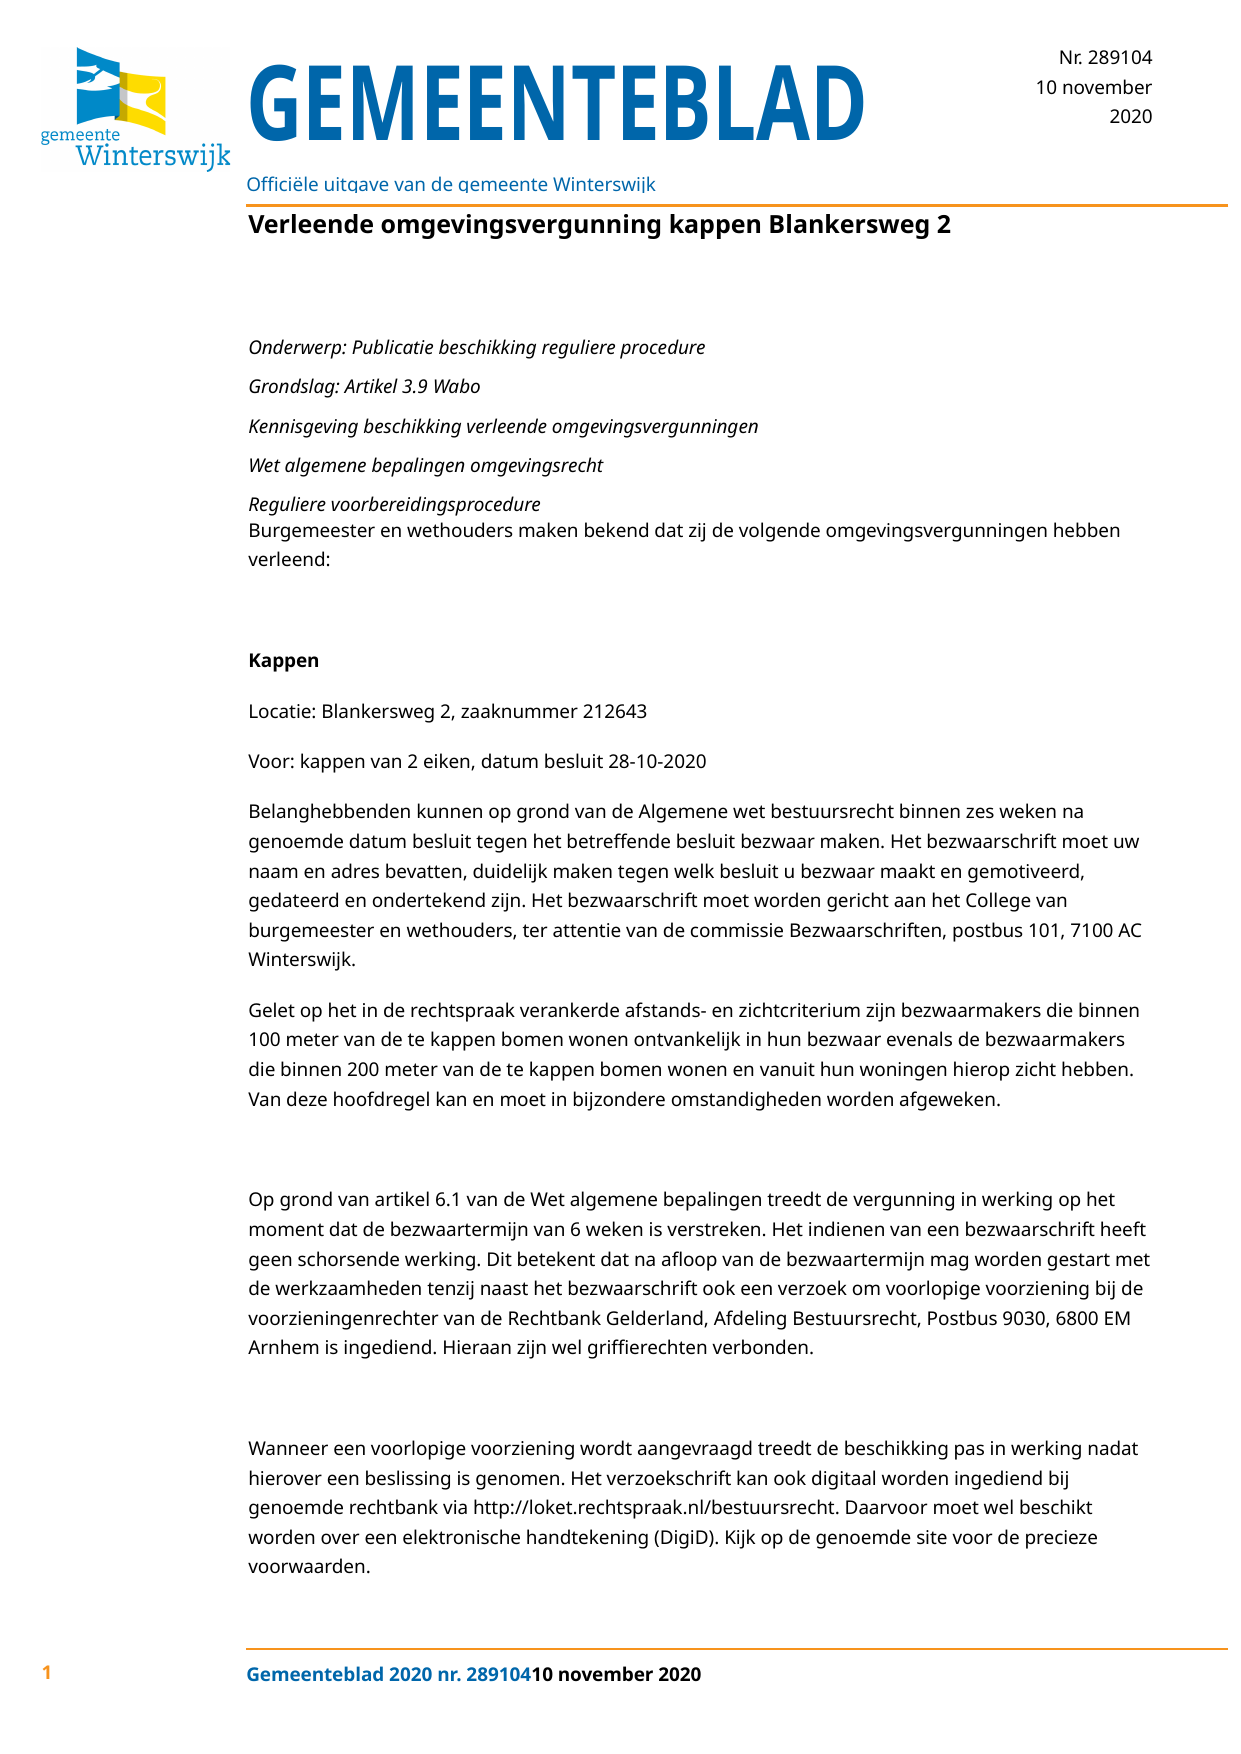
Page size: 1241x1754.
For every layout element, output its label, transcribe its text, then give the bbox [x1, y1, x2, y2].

text Grondslag: Artikel 3.9 Wabo [248, 373, 1152, 399]
text Voor: kappen van 2 eiken, datum besluit 28-10-2020 [248, 748, 1152, 774]
picture [41, 47, 231, 172]
text Kappen [248, 647, 1152, 673]
text Wet algemene bepalingen omgevingsrecht [248, 452, 1152, 478]
text Op grond van artikel 6.1 van de Wet algemene bepalingen treedt de vergunning in werking op het moment dat de bezwaartermijn van 6 weken is verstreken. Het indienen van een bezwaarschrift heeft geen schorsende werking. Dit betekent dat na afloop van de bezwaartermijn mag worden gestart met de werkzaamheden tenzij naast het bezwaarschrift ook een verzoek om voorlopige voorziening bij de voorzieningenrechter van de Rechtbank Gelderland, Afdeling Bestuursrecht, Postbus 9030, 6800 EM Arnhem is ingediend. Hieraan zijn wel griffierechten verbonden. [248, 1187, 1152, 1360]
text Reguliere voorbereidingsprocedure [248, 491, 1152, 517]
text Verleende omgevingsvergunning kappen Blankersweg 2 [248, 207, 1152, 241]
text Locatie: Blankersweg 2, zaaknummer 212643 [248, 698, 1152, 724]
text Gelet op het in de rechtspraak verankerde afstands- en zichtcriterium zijn bezwaarmakers die binnen 100 meter van de te kappen bomen wonen ontvankelijk in hun bezwaar evenals de bezwaarmakers die binnen 200 meter van de te kappen bomen wonen en vanuit hun woningen hierop zicht hebben. Van deze hoofdregel kan en moet in bijzondere omstandigheden worden afgeweken. [248, 997, 1152, 1112]
text Kennisgeving beschikking verleende omgevingsvergunningen [248, 413, 1152, 438]
picture [225, 153, 231, 162]
text Belanghebbenden kunnen op grond van de Algemene wet bestuursrecht binnen zes weken na genoemde datum besluit tegen het betreffende besluit bezwaar maken. Het bezwaarschrift moet uw naam en adres bevatten, duidelijk maken tegen welk besluit u bezwaar maakt en gemotiveerd, gedateerd en ondertekend zijn. Het bezwaarschrift moet worden gericht aan het College van burgemeester en wethouders, ter attentie van de commissie Bezwaarschriften, postbus 101, 7100 AC Winterswijk. [248, 799, 1152, 972]
text Wanneer een voorlopige voorziening wordt aangevraagd treedt de beschikking pas in werking nadat hierover een beslissing is genomen. Het verzoekschrift kan ook digitaal worden ingediend bij genoemde rechtbank via http://loket.rechtspraak.nl/bestuursrecht. Daarvoor moet wel beschikt worden over een elektronische handtekening (DigiD). Kijk op de genoemde site voor de precieze voorwaarden. [248, 1435, 1152, 1579]
text Burgemeester en wethouders maken bekend dat zij de volgende omgevingsvergunningen hebben verleend: [248, 517, 1152, 572]
text Onderwerp: Publicatie beschikking reguliere procedure [248, 334, 1152, 360]
